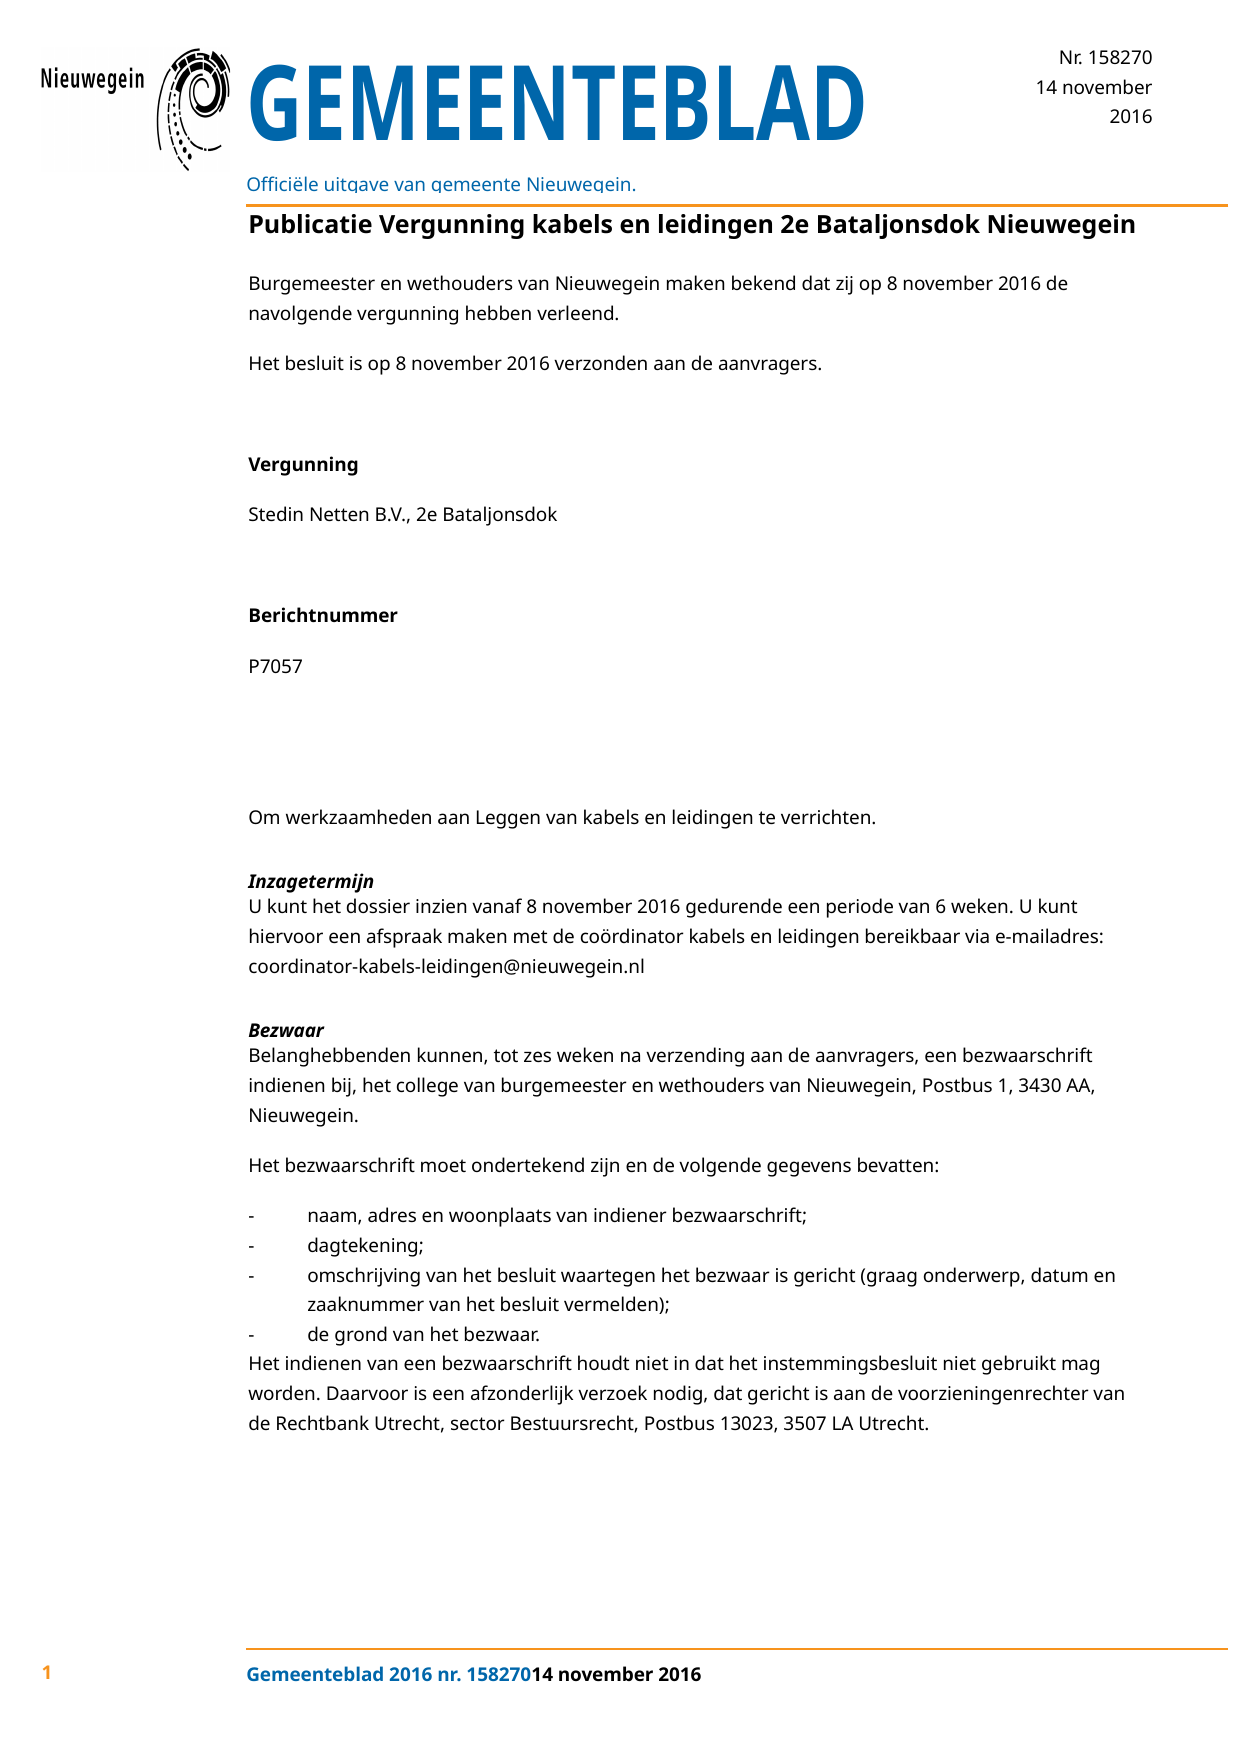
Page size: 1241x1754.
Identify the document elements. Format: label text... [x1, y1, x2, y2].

text Berichtnummer [248, 602, 1152, 628]
text P7057 [248, 653, 1152, 678]
text Bezwaar [248, 1017, 1152, 1043]
text Stedin Netten B.V., 2e Bataljonsdok [248, 502, 1152, 527]
text Belanghebbenden kunnen, tot zes weken na verzending aan de aanvragers, een bezwaarschrift indienen bij, het college van burgemeester en wethouders van Nieuwegein, Postbus 1, 3430 AA, Nieuwegein. [248, 1043, 1152, 1127]
text Publicatie Vergunning kabels en leidingen 2e Bataljonsdok Nieuwegein [248, 207, 1152, 241]
text Het indienen van een bezwaarschrift houdt niet in dat het instemmingsbesluit niet gebruikt mag worden. Daarvoor is een afzonderlijk verzoek nodig, dat gericht is aan de voorzieningenrechter van de Rechtbank Utrecht, sector Bestuursrecht, Postbus 13023, 3507 LA Utrecht. [248, 1351, 1152, 1435]
list omschrijving van het besluit waartegen het bezwaar is gericht (graag onderwerp, datum en zaaknummer van het besluit vermelden); [248, 1262, 1152, 1317]
text Burgemeester en wethouders van Nieuwegein maken bekend dat zij op 8 november 2016 de navolgende vergunning hebben verleend. [248, 270, 1152, 326]
text U kunt het dossier inzien vanaf 8 november 2016 gedurende een periode van 6 weken. U kunt hiervoor een afspraak maken met de coördinator kabels en leidingen bereikbaar via e-mailadres: coordinator-kabels-leidingen@nieuwegein.nl [248, 894, 1152, 979]
text Vergunning [248, 451, 1152, 477]
list dagtekening; [248, 1232, 1152, 1258]
list de grond van het bezwaar. [248, 1321, 1152, 1347]
text Het bezwaarschrift moet ondertekend zijn en de volgende gegevens bevatten: [248, 1152, 1152, 1178]
list naam, adres en woonplaats van indiener bezwaarschrift; [248, 1203, 1152, 1228]
text Om werkzaamheden aan Leggen van kabels en leidingen te verrichten. [248, 804, 1152, 830]
text Het besluit is op 8 november 2016 verzonden aan de aanvragers. [248, 350, 1152, 376]
text Inzagetermijn [248, 868, 1152, 894]
picture [41, 47, 231, 172]
